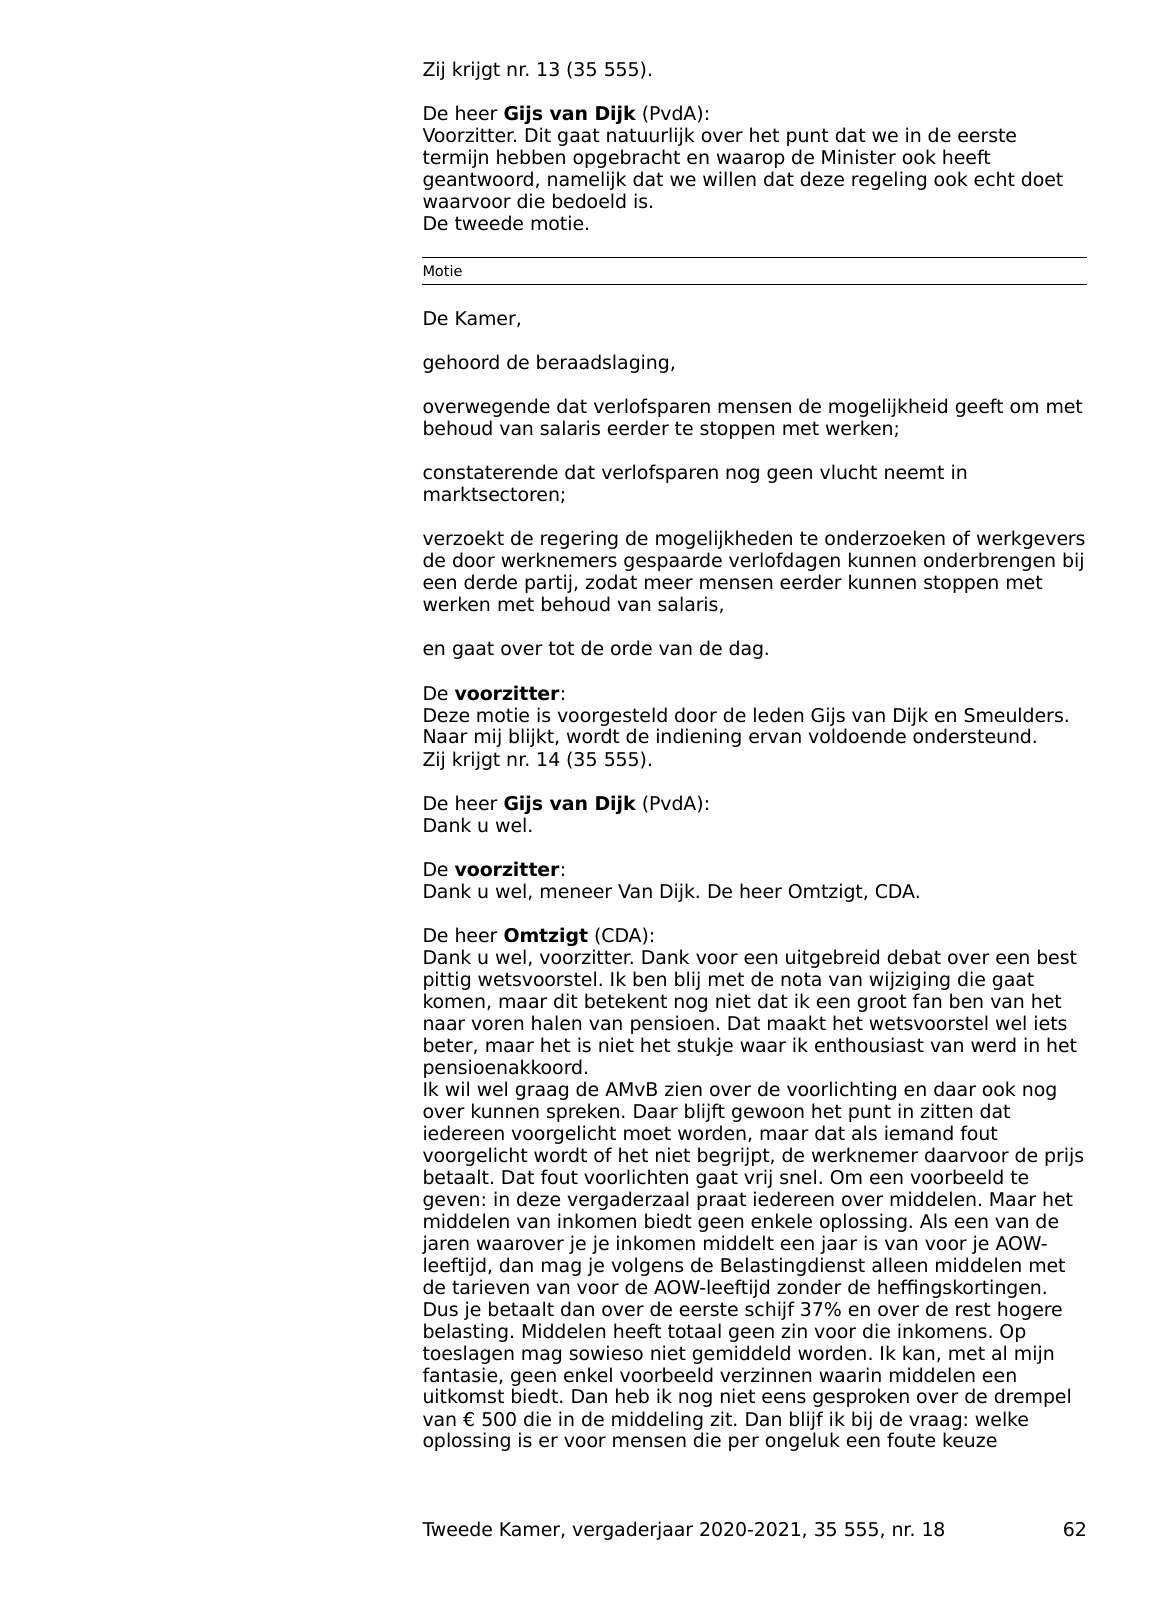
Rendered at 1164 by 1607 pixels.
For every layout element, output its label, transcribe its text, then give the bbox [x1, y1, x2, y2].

table_header Motie [422, 258, 1087, 284]
text Dank u wel, voorzitter. Dank voor een uitgebreid debat over een best pittig wetsvoorstel. Ik ben blij met de nota van wijziging die gaat komen, maar dit betekent nog niet dat ik een groot fan ben van het naar voren halen van pensioen. Dat maakt het wetsvoorstel wel iets beter, maar het is niet het stukje waar ik enthousiast van werd in het pensioenakkoord. [422, 947, 1087, 1079]
text verzoekt de regering de mogelijkheden te onderzoeken of werkgevers de door werknemers gespaarde verlofdagen kunnen onderbrengen bij een derde partij, zodat meer mensen eerder kunnen stoppen met werken met behoud van salaris, [422, 528, 1087, 616]
text Zij krijgt nr. 14 (35 555). [422, 748, 1087, 770]
text overwegende dat verlofsparen mensen de mogelijkheid geeft om met behoud van salaris eerder te stoppen met werken; [422, 396, 1087, 440]
text De heer Gijs van Dijk (PvdA): [422, 793, 1087, 814]
text Zij krijgt nr. 13 (35 555). [422, 59, 1087, 81]
text Dank u wel, meneer Van Dijk. De heer Omtzigt, CDA. [422, 881, 1087, 903]
text De heer Gijs van Dijk (PvdA): [422, 103, 1087, 125]
text Dank u wel. [422, 814, 1087, 837]
text gehoord de beraadslaging, [422, 352, 1087, 374]
text Voorzitter. Dit gaat natuurlijk over het punt dat we in de eerste termijn hebben opgebracht en waarop de Minister ook heeft geantwoord, namelijk dat we willen dat deze regeling ook echt doet waarvoor die bedoeld is. [422, 125, 1087, 213]
text De tweede motie. [422, 213, 1087, 235]
text De voorzitter: [422, 859, 1087, 881]
text Ik wil wel graag de AMvB zien over de voorlichting en daar ook nog over kunnen spreken. Daar blijft gewoon het punt in zitten dat iedereen voorgelicht moet worden, maar dat als iemand fout voorgelicht wordt of het niet begrijpt, de werknemer daarvoor de prijs betaalt. Dat fout voorlichten gaat vrij snel. Om een voorbeeld te geven: in deze vergaderzaal praat iedereen over middelen. Maar het middelen van inkomen biedt geen enkele oplossing. Als een van de jaren waarover je je inkomen middelt een jaar is van voor je AOW-leeftijd, dan mag je volgens de Belastingdienst alleen middelen met de tarieven van voor de AOW-leeftijd zonder de heffingskortingen. Dus je betaalt dan over de eerste schijf 37% en over de rest hogere belasting. Middelen heeft totaal geen zin voor die inkomens. Op toeslagen mag sowieso niet gemiddeld worden. Ik kan, met al mijn fantasie, geen enkel voorbeeld verzinnen waarin middelen een uitkomst biedt. Dan heb ik nog niet eens gesproken over de drempel van € 500 die in de middeling zit. Dan blijf ik bij de vraag: welke oplossing is er voor mensen die per ongeluk een foute keuze [422, 1079, 1087, 1452]
text constaterende dat verlofsparen nog geen vlucht neemt in marktsectoren; [422, 462, 1087, 506]
text De Kamer, [422, 308, 1087, 329]
text De voorzitter: [422, 682, 1087, 704]
text en gaat over tot de orde van de dag. [422, 638, 1087, 660]
text Deze motie is voorgesteld door de leden Gijs van Dijk en Smeulders. Naar mij blijkt, wordt de indiening ervan voldoende ondersteund. [422, 704, 1087, 748]
text De heer Omtzigt (CDA): [422, 925, 1087, 947]
